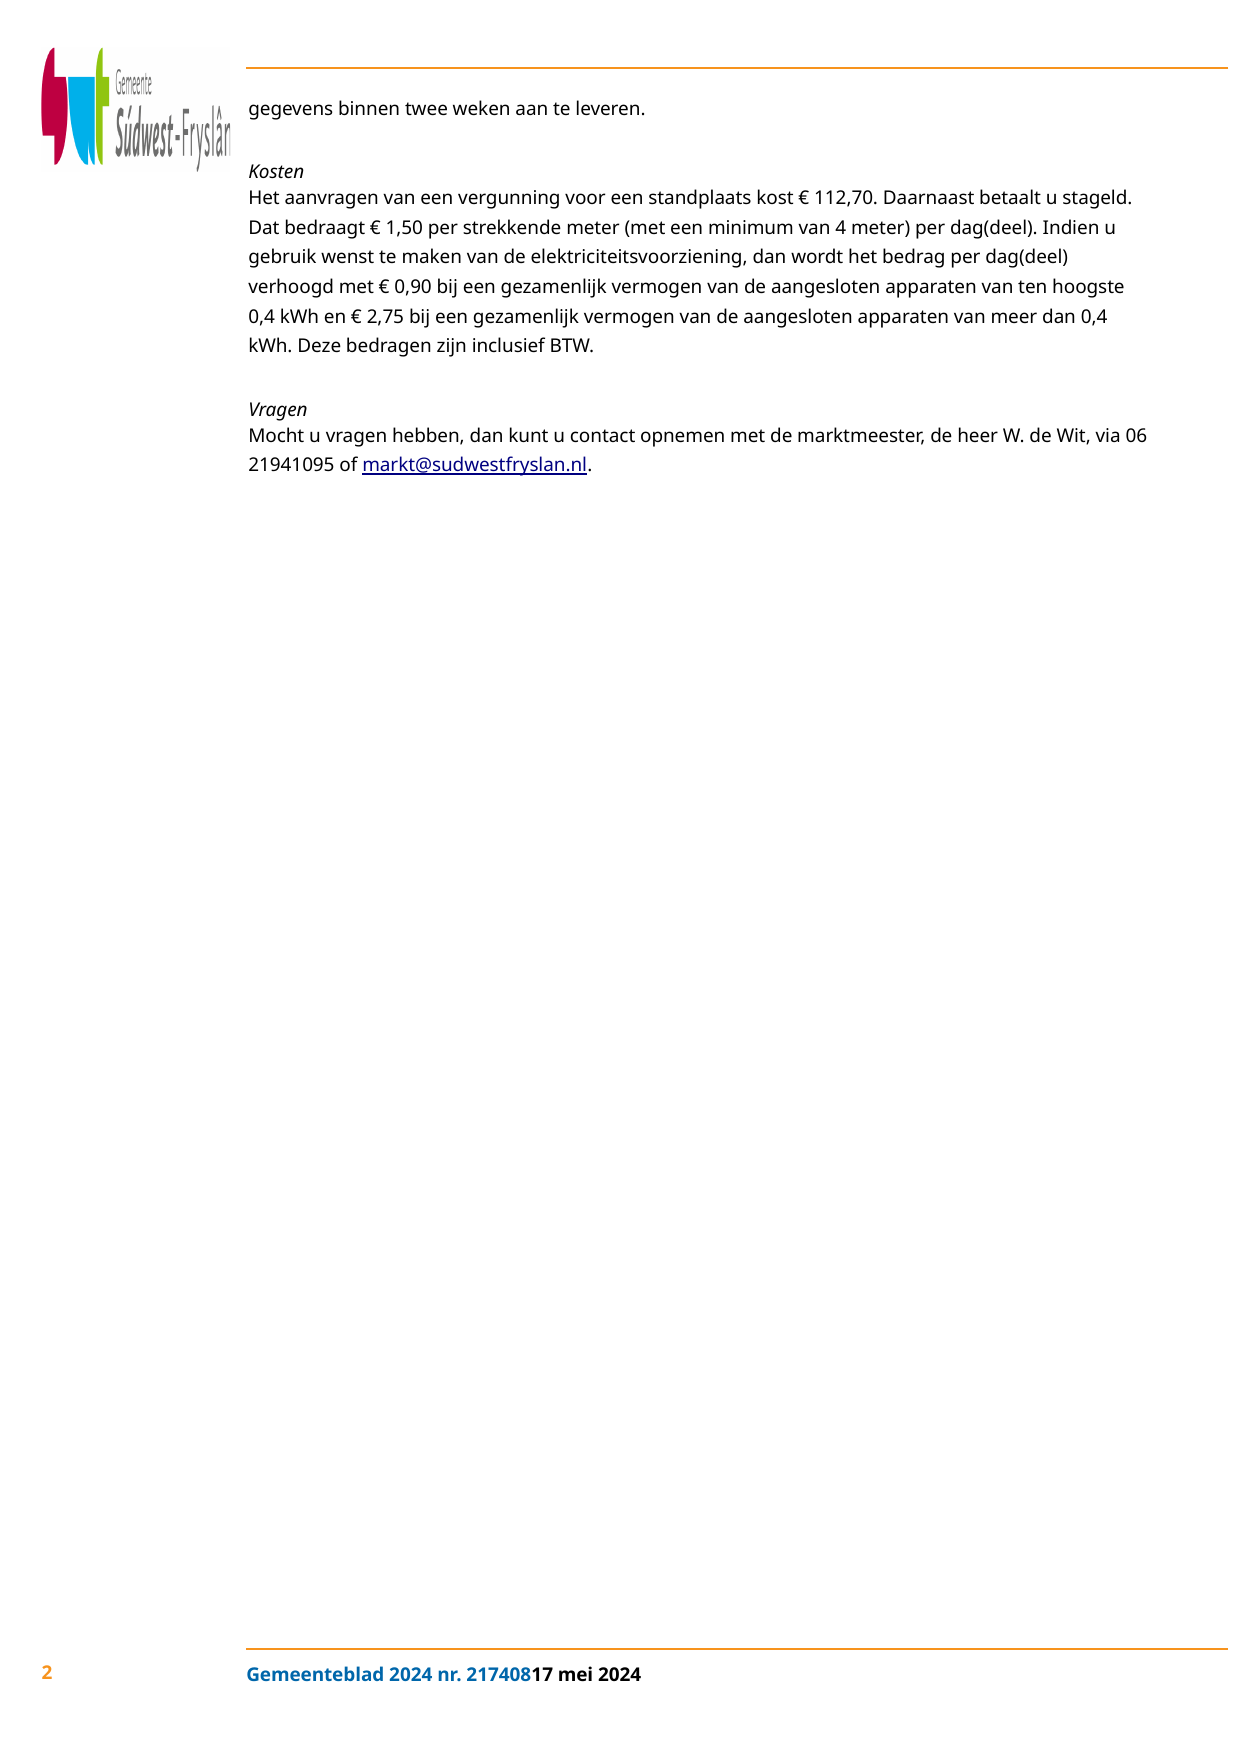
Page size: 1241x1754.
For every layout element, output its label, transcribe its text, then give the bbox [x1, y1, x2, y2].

picture [41, 47, 231, 172]
text Kosten [248, 159, 1152, 184]
text Vragen [248, 396, 1152, 422]
text Mocht u vragen hebben, dan kunt u contact opnemen met de marktmeester, de heer W. de Wit, via 06 21941095 of markt@sudwestfryslan.nl. [248, 422, 1152, 477]
text gegevens binnen twee weken aan te leveren. [248, 95, 1152, 121]
text Het aanvragen van een vergunning voor een standplaats kost € 112,70. Daarnaast betaalt u stageld. Dat bedraagt € 1,50 per strekkende meter (met een minimum van 4 meter) per dag(deel). Indien u gebruik wenst te maken van de elektriciteitsvoorziening, dan wordt het bedrag per dag(deel) verhoogd met € 0,90 bij een gezamenlijk vermogen van de aangesloten apparaten van ten hoogste 0,4 kWh en € 2,75 bij een gezamenlijk vermogen van de aangesloten apparaten van meer dan 0,4 kWh. Deze bedragen zijn inclusief BTW. [248, 184, 1152, 358]
